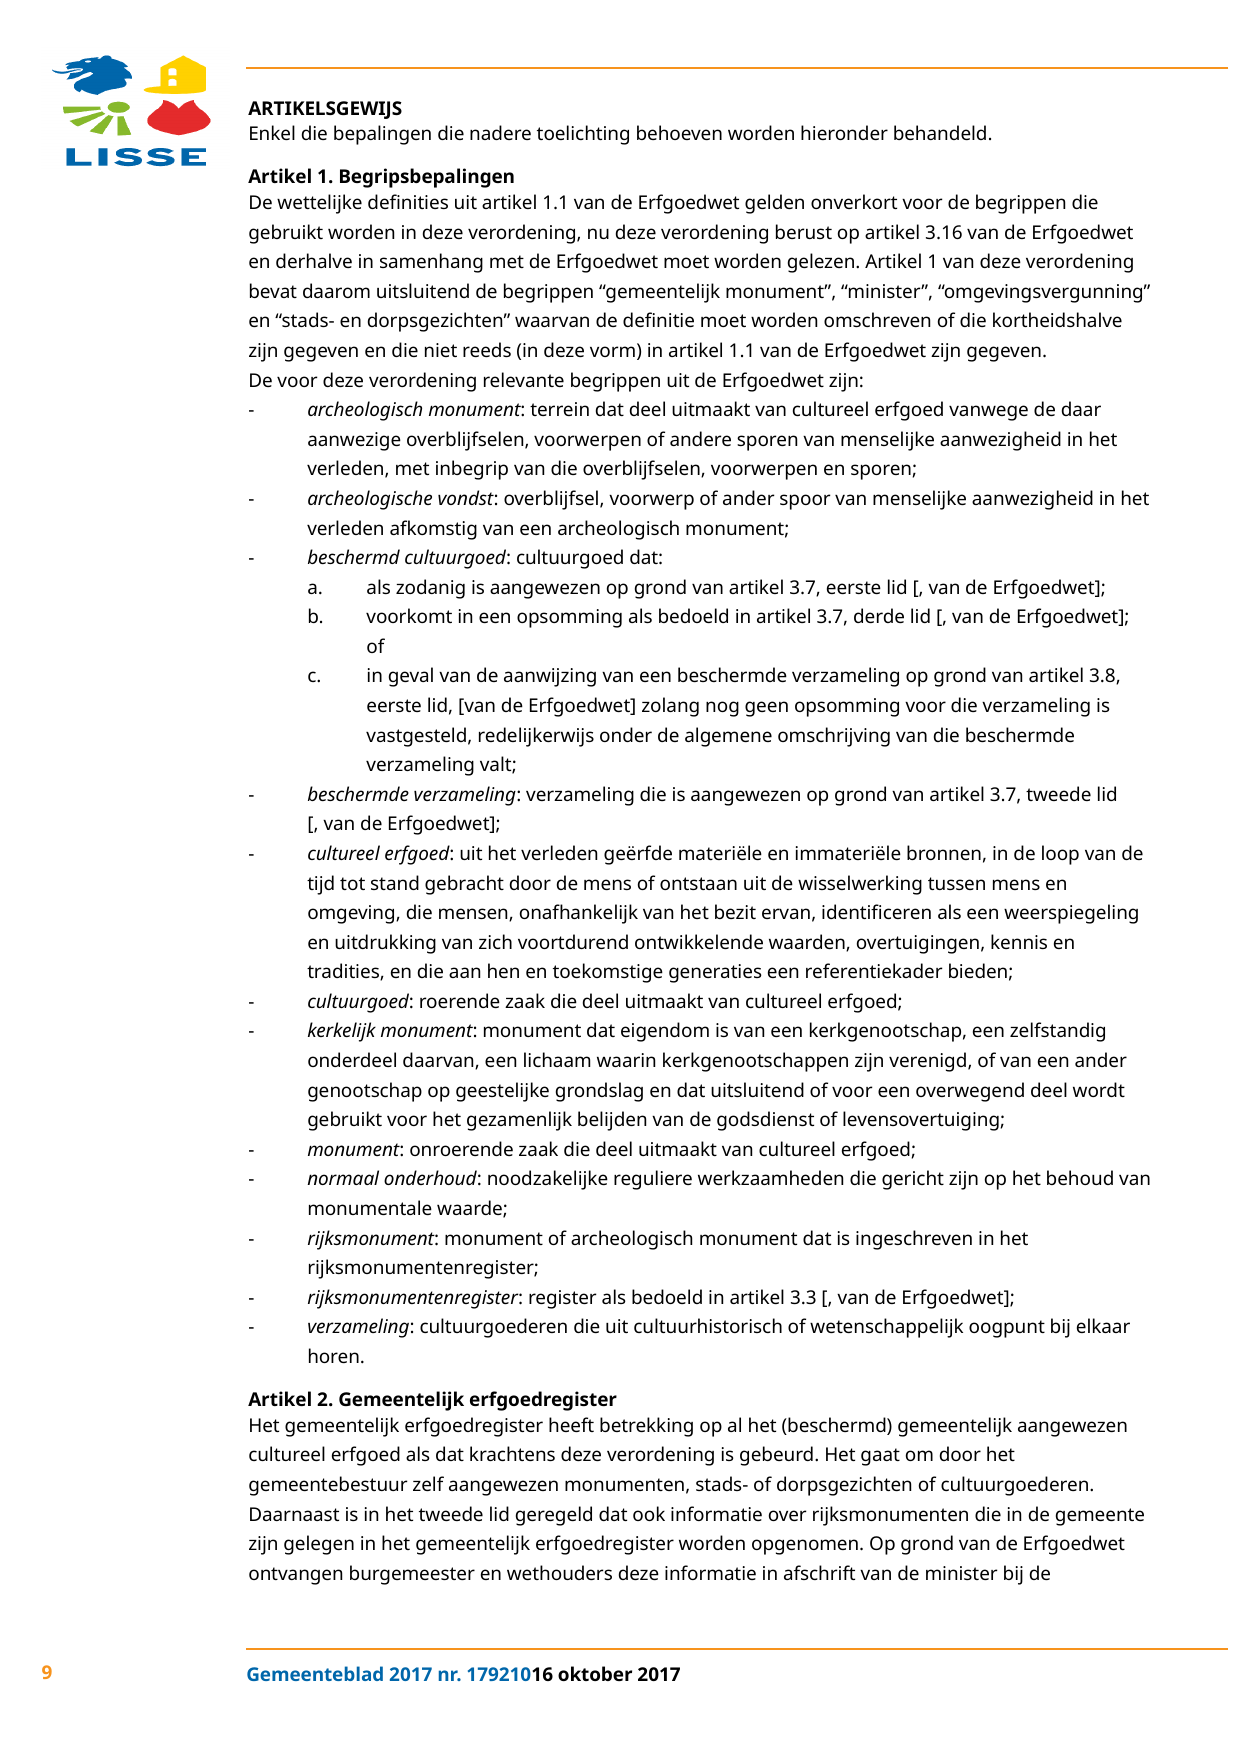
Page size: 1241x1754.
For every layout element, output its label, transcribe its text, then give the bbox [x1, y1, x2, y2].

text Artikel 1. Begripsbepalingen [248, 164, 1152, 189]
list beschermd cultuurgoed: cultuurgoed dat: [248, 544, 1152, 570]
list beschermde verzameling: verzameling die is aangewezen op grond van artikel 3.7, tweede lid [, van de Erfgoedwet]; [248, 781, 1152, 836]
text De wettelijke definities uit artikel 1.1 van de Erfgoedwet gelden onverkort voor de begrippen die gebruikt worden in deze verordening, nu deze verordening berust op artikel 3.16 van de Erfgoedwet en derhalve in samenhang met de Erfgoedwet moet worden gelezen. Artikel 1 van deze verordening bevat daarom uitsluitend de begrippen “gemeentelijk monument”, “minister”, “omgevingsvergunning” en “stads- en dorpsgezichten” waarvan de definitie moet worden omschreven of die kortheidshalve zijn gegeven en die niet reeds (in deze vorm) in artikel 1.1 van de Erfgoedwet zijn gegeven. [248, 189, 1152, 363]
list voorkomt in een opsomming als bedoeld in artikel 3.7, derde lid [, van de Erfgoedwet]; of [307, 603, 1152, 659]
list rijksmonumentenregister: register als bedoeld in artikel 3.3 [, van de Erfgoedwet]; [248, 1284, 1152, 1310]
text De voor deze verordening relevante begrippen uit de Erfgoedwet zijn: [248, 367, 1152, 393]
list in geval van de aanwijzing van een beschermde verzameling op grond van artikel 3.8, eerste lid, [van de Erfgoedwet] zolang nog geen opsomming voor die verzameling is vastgesteld, redelijkerwijs onder de algemene omschrijving van die beschermde verzameling valt; [307, 663, 1152, 777]
list cultureel erfgoed: uit het verleden geërfde materiële en immateriële bronnen, in de loop van de tijd tot stand gebracht door de mens of ontstaan uit de wisselwerking tussen mens en omgeving, die mensen, onafhankelijk van het bezit ervan, identificeren als een weerspiegeling en uitdrukking van zich voortdurend ontwikkelende waarden, overtuigingen, kennis en tradities, en die aan hen en toekomstige generaties een referentiekader bieden; [248, 840, 1152, 984]
text ARTIKELSGEWIJS [248, 95, 1152, 121]
picture [41, 47, 231, 172]
text Het gemeentelijk erfgoedregister heeft betrekking op al het (beschermd) gemeentelijk aangewezen cultureel erfgoed als dat krachtens deze verordening is gebeurd. Het gaat om door het gemeentebestuur zelf aangewezen monumenten, stads- of dorpsgezichten of cultuurgoederen. Daarnaast is in het tweede lid geregeld dat ook informatie over rijksmonumenten die in de gemeente zijn gelegen in het gemeentelijk erfgoedregister worden opgenomen. Op grond van de Erfgoedwet ontvangen burgemeester en wethouders deze informatie in afschrift van de minister bij de [248, 1412, 1152, 1586]
list cultuurgoed: roerende zaak die deel uitmaakt van cultureel erfgoed; [248, 988, 1152, 1014]
list normaal onderhoud: noodzakelijke reguliere werkzaamheden die gericht zijn op het behoud van monumentale waarde; [248, 1166, 1152, 1221]
list monument: onroerende zaak die deel uitmaakt van cultureel erfgoed; [248, 1136, 1152, 1162]
list archeologische vondst: overblijfsel, voorwerp of ander spoor van menselijke aanwezigheid in het verleden afkomstig van een archeologisch monument; [248, 485, 1152, 541]
list verzameling: cultuurgoederen die uit cultuurhistorisch of wetenschappelijk oogpunt bij elkaar horen. [248, 1313, 1152, 1369]
text Enkel die bepalingen die nadere toelichting behoeven worden hieronder behandeld. [248, 121, 1152, 146]
list kerkelijk monument: monument dat eigendom is van een kerkgenootschap, een zelfstandig onderdeel daarvan, een lichaam waarin kerkgenootschappen zijn verenigd, of van een ander genootschap op geestelijke grondslag en dat uitsluitend of voor een overwegend deel wordt gebruikt voor het gezamenlijk belijden van de godsdienst of levensovertuiging; [248, 1018, 1152, 1132]
text Artikel 2. Gemeentelijk erfgoedregister [248, 1386, 1152, 1412]
list als zodanig is aangewezen op grond van artikel 3.7, eerste lid [, van de Erfgoedwet]; [307, 574, 1152, 600]
list archeologisch monument: terrein dat deel uitmaakt van cultureel erfgoed vanwege de daar aanwezige overblijfselen, voorwerpen of andere sporen van menselijke aanwezigheid in het verleden, met inbegrip van die overblijfselen, voorwerpen en sporen; [248, 396, 1152, 481]
list rijksmonument: monument of archeologisch monument dat is ingeschreven in het rijksmonumentenregister; [248, 1225, 1152, 1280]
